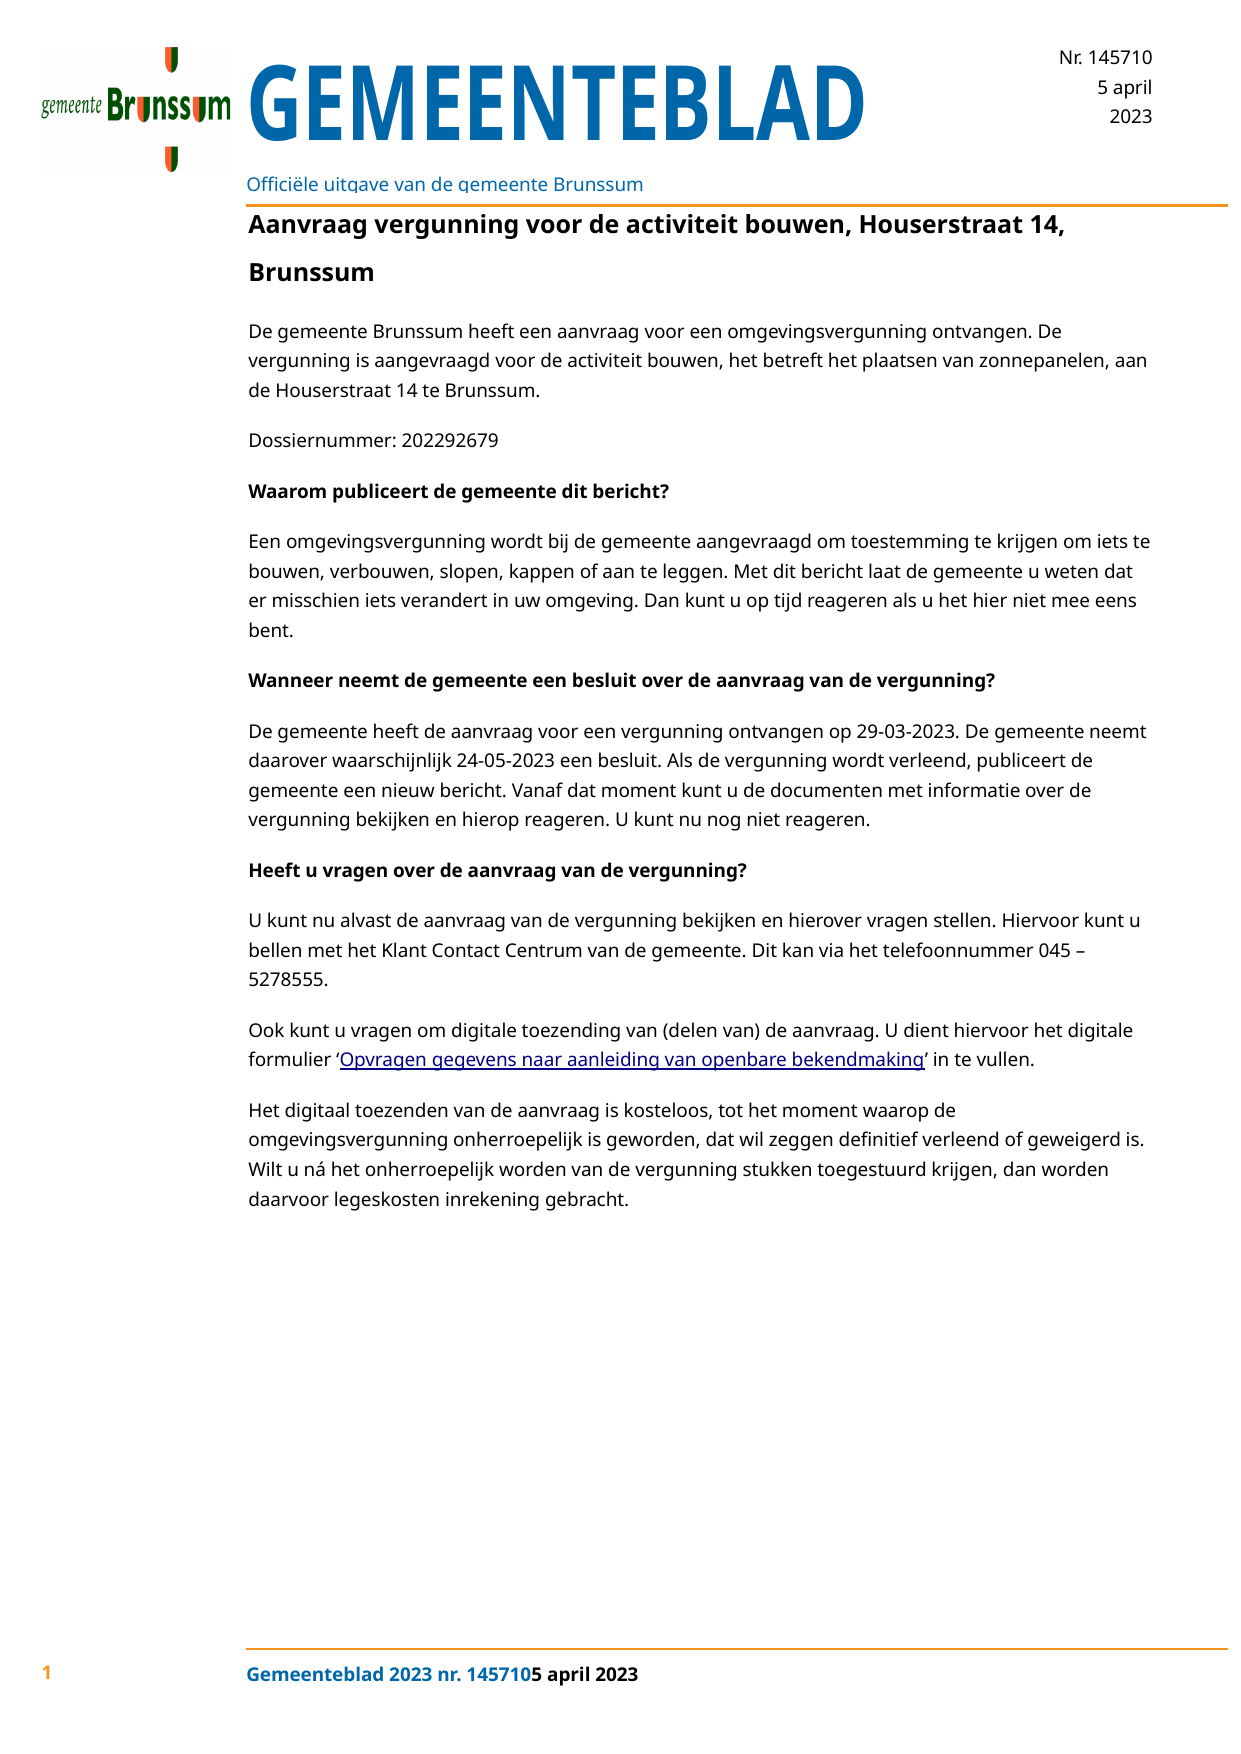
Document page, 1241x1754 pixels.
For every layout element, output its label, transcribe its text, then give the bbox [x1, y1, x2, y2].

text Een omgevingsvergunning wordt bij de gemeente aangevraagd om toestemming te krijgen om iets te bouwen, verbouwen, slopen, kappen of aan te leggen. Met dit bericht laat de gemeente u weten dat er misschien iets verandert in uw omgeving. Dan kunt u op tijd reageren als u het hier niet mee eens bent. [248, 528, 1152, 643]
text Dossiernummer: 202292679 [248, 427, 1152, 453]
text Heeft u vragen over de aanvraag van de vergunning? [248, 857, 1152, 883]
text U kunt nu alvast de aanvraag van de vergunning bekijken en hierover vragen stellen. Hiervoor kunt u bellen met het Klant Contact Centrum van de gemeente. Dit kan via het telefoonnummer 045 – 5278555. [248, 907, 1152, 992]
text Waarom publiceert de gemeente dit bericht? [248, 478, 1152, 504]
text Aanvraag vergunning voor de activiteit bouwen, Houserstraat 14, Brunssum [248, 207, 1152, 288]
text De gemeente heeft de aanvraag voor een vergunning ontvangen op 29-03-2023. De gemeente neemt daarover waarschijnlijk 24-05-2023 een besluit. Als de vergunning wordt verleend, publiceert de gemeente een nieuw bericht. Vanaf dat moment kunt u de documenten met informatie over de vergunning bekijken en hierop reageren. U kunt nu nog niet reageren. [248, 718, 1152, 832]
text Ook kunt u vragen om digitale toezending van (delen van) de aanvraag. U dient hiervoor het digitale formulier ‘Opvragen gegevens naar aanleiding van openbare bekendmaking’ in te vullen. [248, 1017, 1152, 1072]
picture [41, 47, 231, 172]
text De gemeente Brunssum heeft een aanvraag voor een omgevingsvergunning ontvangen. De vergunning is aangevraagd voor de activiteit bouwen, het betreft het plaatsen van zonnepanelen, aan de Houserstraat 14 te Brunssum. [248, 318, 1152, 403]
text Wanneer neemt de gemeente een besluit over de aanvraag van de vergunning? [248, 667, 1152, 693]
text Het digitaal toezenden van de aanvraag is kosteloos, tot het moment waarop de omgevingsvergunning onherroepelijk is geworden, dat wil zeggen definitief verleend of geweigerd is. Wilt u ná het onherroepelijk worden van de vergunning stukken toegestuurd krijgen, dan worden daarvoor legeskosten inrekening gebracht. [248, 1097, 1152, 1212]
